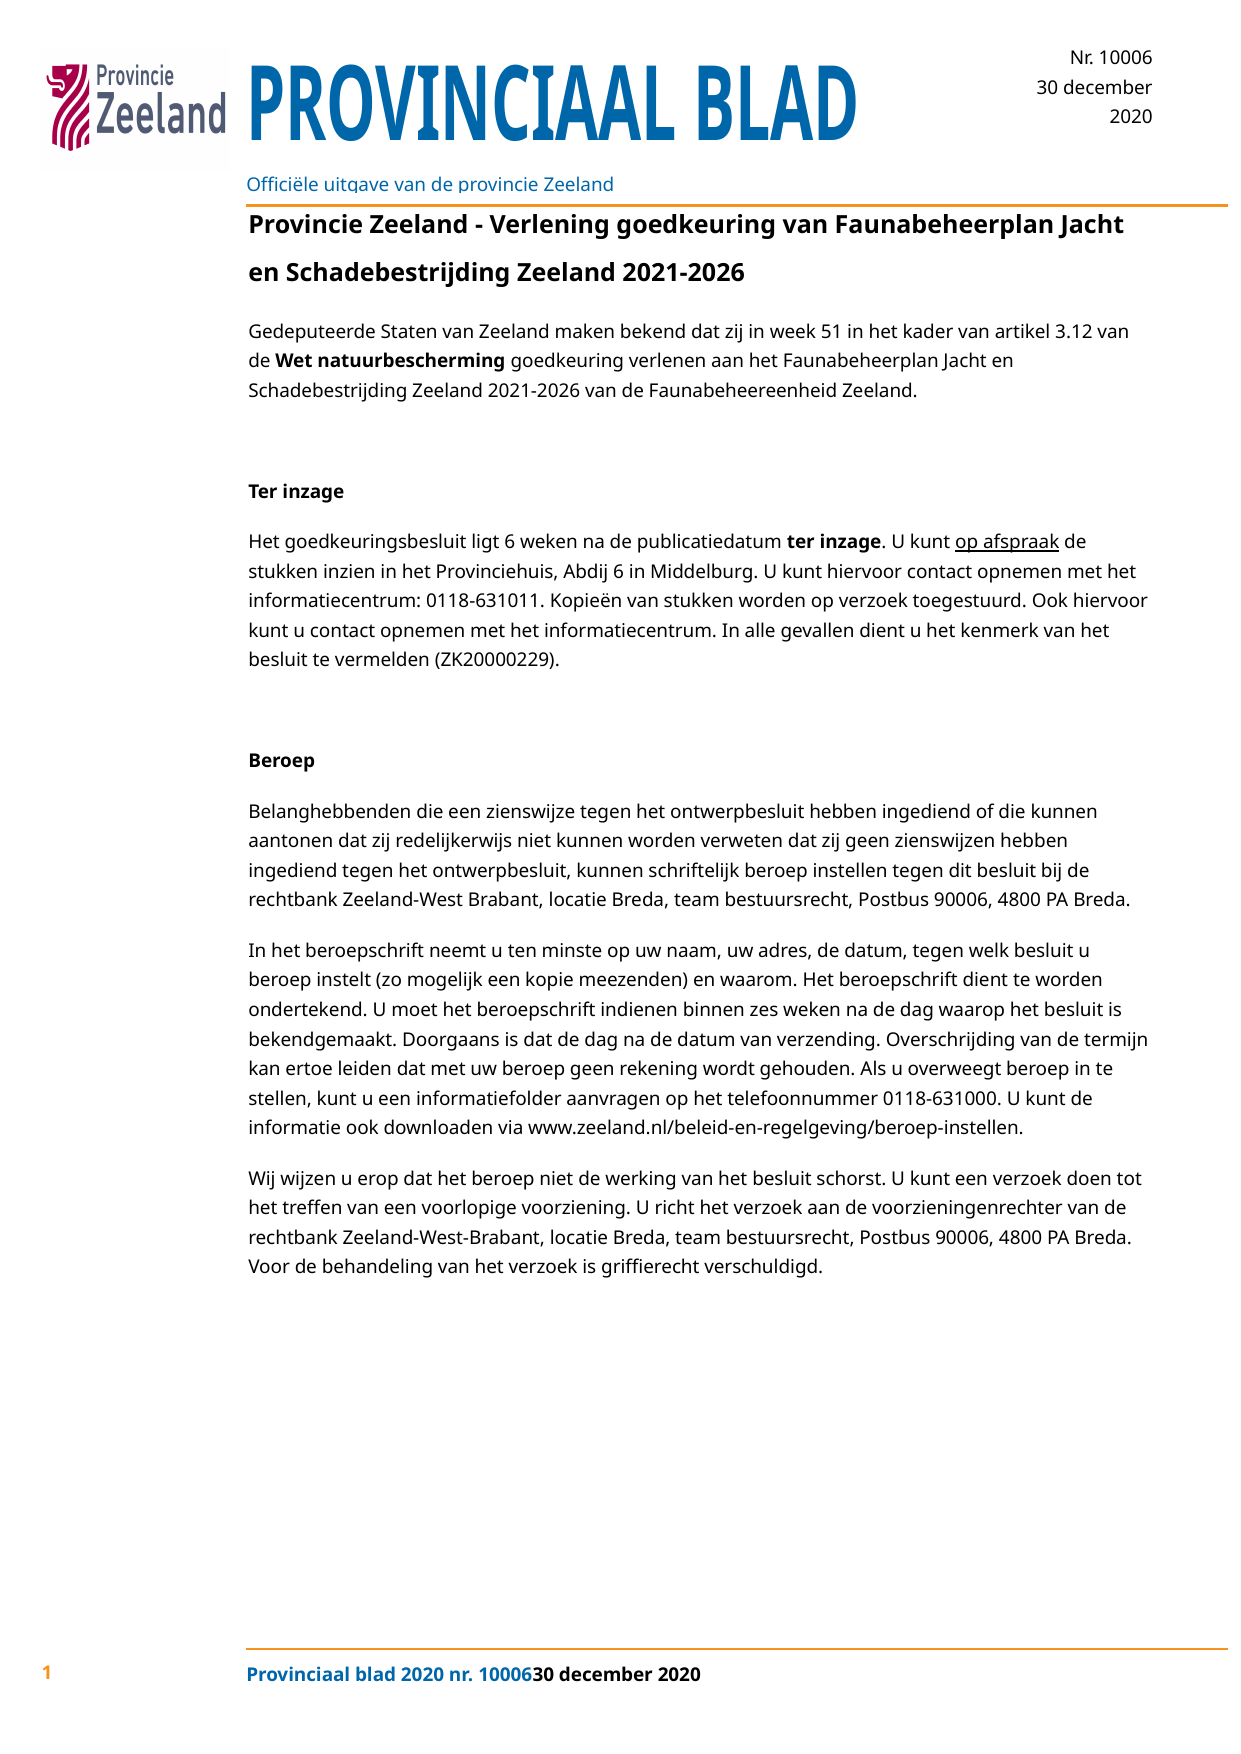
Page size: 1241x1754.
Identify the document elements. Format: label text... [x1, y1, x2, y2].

text Beroep [248, 747, 1152, 773]
text Provincie Zeeland - Verlening goedkeuring van Faunabeheerplan Jacht en Schadebestrijding Zeeland 2021-2026 [248, 207, 1152, 288]
text Gedeputeerde Staten van Zeeland maken bekend dat zij in week 51 in het kader van artikel 3.12 van de Wet natuurbescherming goedkeuring verlenen aan het Faunabeheerplan Jacht en Schadebestrijding Zeeland 2021-2026 van de Faunabeheereenheid Zeeland. [248, 318, 1152, 403]
text Wij wijzen u erop dat het beroep niet de werking van het besluit schorst. U kunt een verzoek doen tot het treffen van een voorlopige voorziening. U richt het verzoek aan de voorzieningenrechter van de rechtbank Zeeland-West-Brabant, locatie Breda, team bestuursrecht, Postbus 90006, 4800 PA Breda. Voor de behandeling van het verzoek is griffierecht verschuldigd. [248, 1165, 1152, 1279]
picture [41, 47, 231, 172]
text Ter inzage [248, 478, 1152, 504]
text Belanghebbenden die een zienswijze tegen het ontwerpbesluit hebben ingediend of die kunnen aantonen dat zij redelijkerwijs niet kunnen worden verweten dat zij geen zienswijzen hebben ingediend tegen het ontwerpbesluit, kunnen schriftelijk beroep instellen tegen dit besluit bij de rechtbank Zeeland-West Brabant, locatie Breda, team bestuursrecht, Postbus 90006, 4800 PA Breda. [248, 798, 1152, 912]
text In het beroepschrift neemt u ten minste op uw naam, uw adres, de datum, tegen welk besluit u beroep instelt (zo mogelijk een kopie meezenden) en waarom. Het beroepschrift dient te worden ondertekend. U moet het beroepschrift indienen binnen zes weken na de dag waarop het besluit is bekendgemaakt. Doorgaans is dat de dag na de datum van verzending. Overschrijding van de termijn kan ertoe leiden dat met uw beroep geen rekening wordt gehouden. Als u overweegt beroep in te stellen, kunt u een informatiefolder aanvragen op het telefoonnummer 0118-631000. U kunt de informatie ook downloaden via www.zeeland.nl/beleid-en-regelgeving/beroep-instellen. [248, 937, 1152, 1140]
text Het goedkeuringsbesluit ligt 6 weken na de publicatiedatum ter inzage. U kunt op afspraak de stukken inzien in het Provinciehuis, Abdij 6 in Middelburg. U kunt hiervoor contact opnemen met het informatiecentrum: 0118-631011. Kopieën van stukken worden op verzoek toegestuurd. Ook hiervoor kunt u contact opnemen met het informatiecentrum. In alle gevallen dient u het kenmerk van het besluit te vermelden (ZK20000229). [248, 528, 1152, 672]
